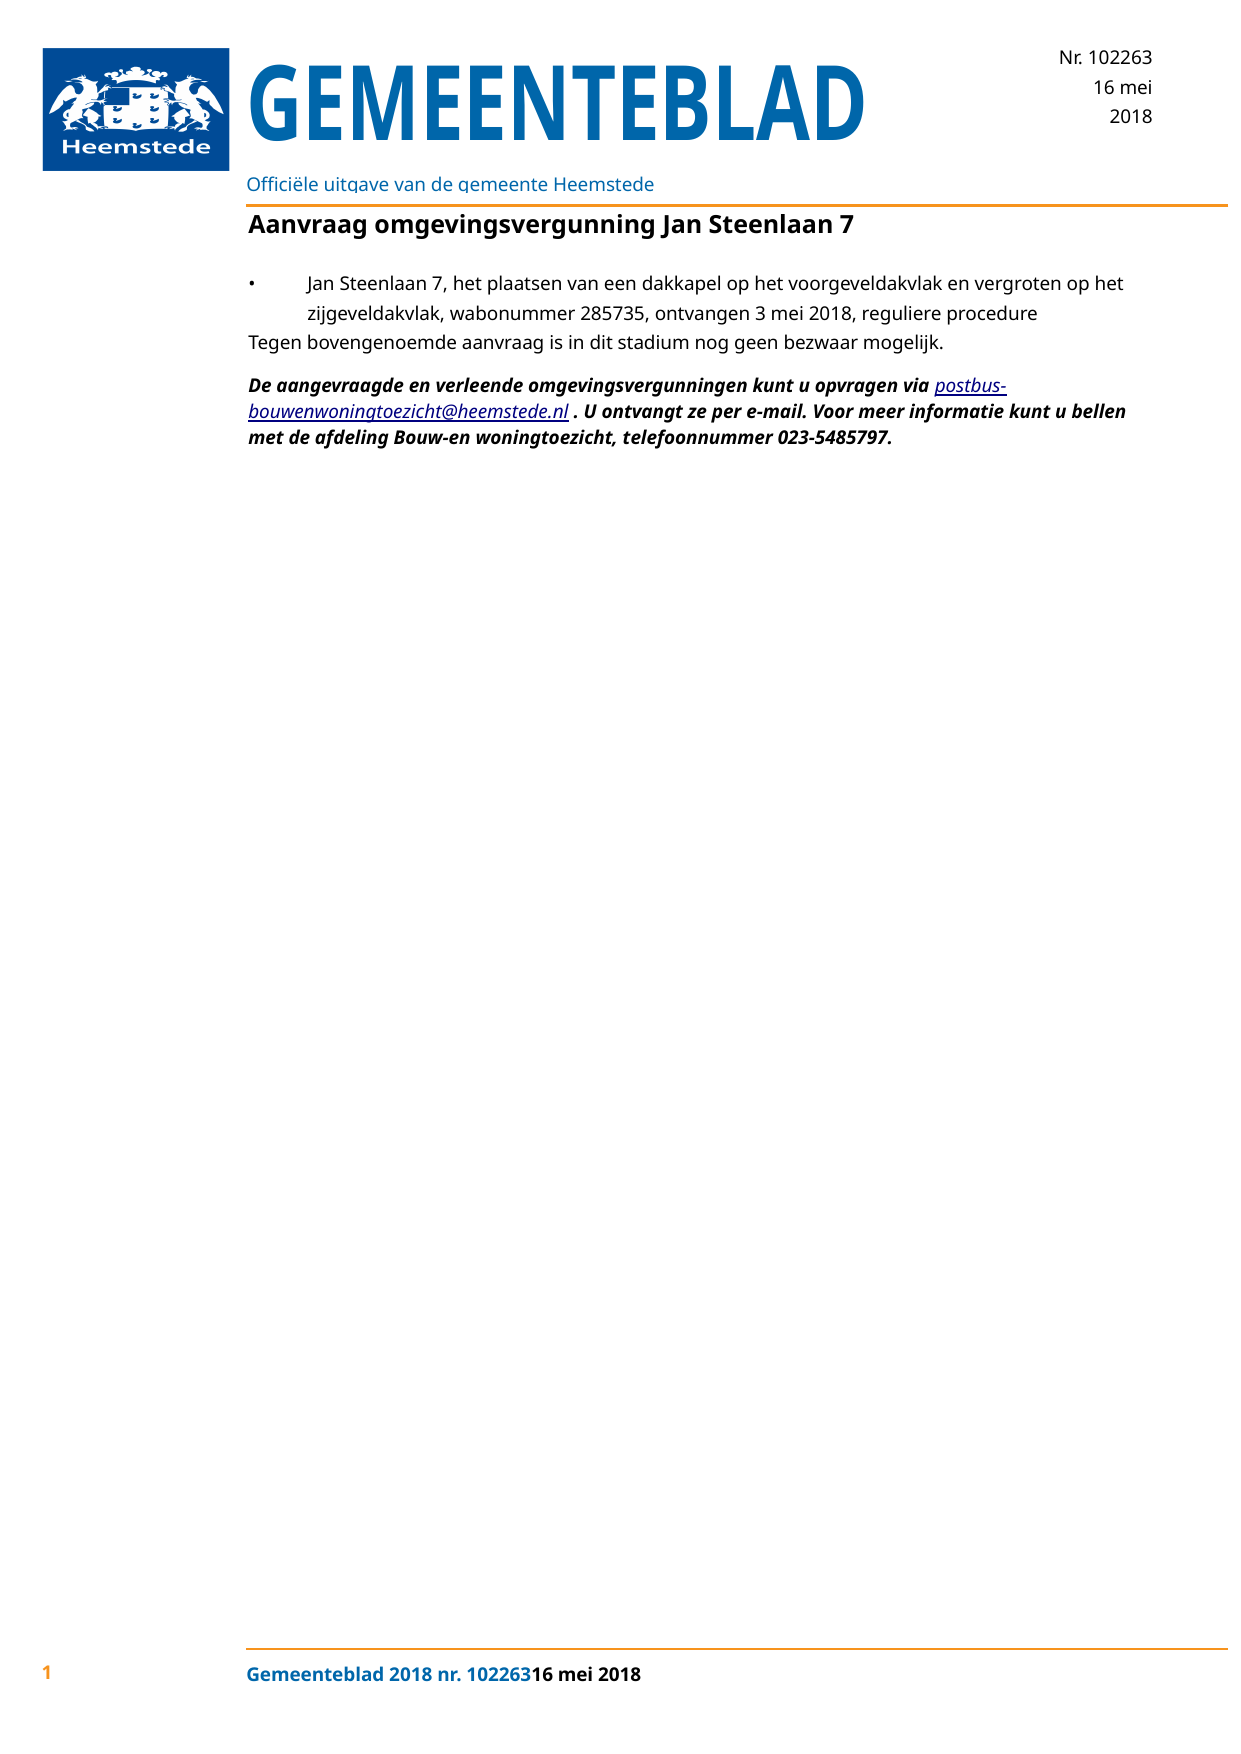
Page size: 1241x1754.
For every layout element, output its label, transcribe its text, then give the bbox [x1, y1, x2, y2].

picture [41, 47, 231, 172]
text De aangevraagde en verleende omgevingsvergunningen kunt u opvragen via postbus-bouwenwoningtoezicht@heemstede.nl . U ontvangt ze per e-mail. Voor meer informatie kunt u bellen met de afdeling Bouw-en woningtoezicht, telefoonnummer 023-5485797. [248, 373, 1152, 450]
text Tegen bovengenoemde aanvraag is in dit stadium nog geen bezwaar mogelijk. [248, 329, 1152, 355]
list Jan Steenlaan 7, het plaatsen van een dakkapel op het voorgeveldakvlak en vergroten op het zijgeveldakvlak, wabonummer 285735, ontvangen 3 mei 2018, reguliere procedure [248, 270, 1152, 326]
text Aanvraag omgevingsvergunning Jan Steenlaan 7 [248, 207, 1152, 241]
